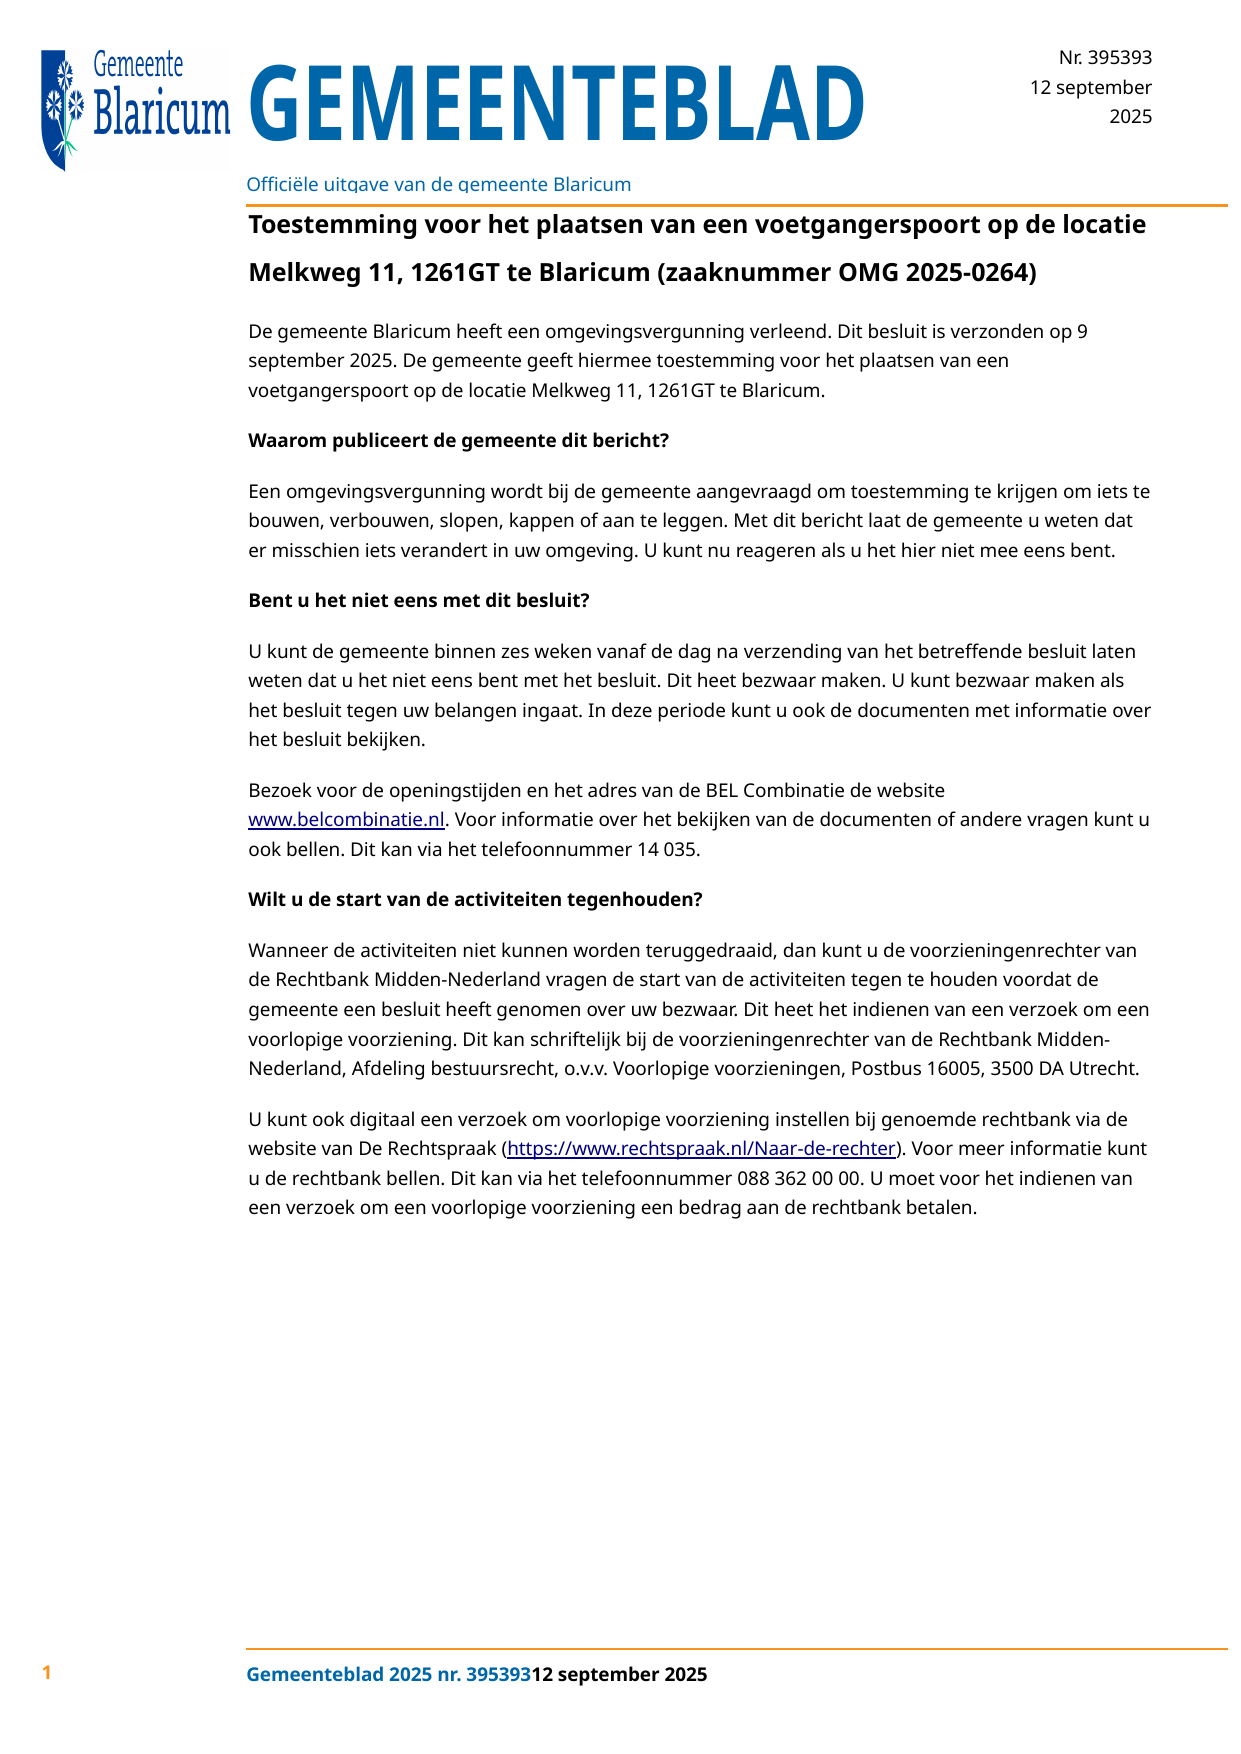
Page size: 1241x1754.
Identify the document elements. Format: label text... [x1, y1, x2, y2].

text U kunt de gemeente binnen zes weken vanaf de dag na verzending van het betreffende besluit laten weten dat u het niet eens bent met het besluit. Dit heet bezwaar maken. U kunt bezwaar maken als het besluit tegen uw belangen ingaat. In deze periode kunt u ook de documenten met informatie over het besluit bekijken. [248, 638, 1152, 752]
text U kunt ook digitaal een verzoek om voorlopige voorziening instellen bij genoemde rechtbank via de website van De Rechtspraak (https://www.rechtspraak.nl/Naar-de-rechter). Voor meer informatie kunt u de rechtbank bellen. Dit kan via het telefoonnummer 088 362 00 00. U moet voor het indienen van een verzoek om een voorlopige voorziening een bedrag aan de rechtbank betalen. [248, 1106, 1152, 1220]
picture [41, 47, 231, 172]
text Wilt u de start van de activiteiten tegenhouden? [248, 887, 1152, 912]
text Bent u het niet eens met dit besluit? [248, 587, 1152, 613]
text Toestemming voor het plaatsen van een voetgangerspoort op de locatie Melkweg 11, 1261GT te Blaricum (zaaknummer OMG 2025-0264) [248, 207, 1152, 288]
text Bezoek voor de openingstijden en het adres van de BEL Combinatie de website www.belcombinatie.nl. Voor informatie over het bekijken van de documenten of andere vragen kunt u ook bellen. Dit kan via het telefoonnummer 14 035. [248, 777, 1152, 862]
text Waarom publiceert de gemeente dit bericht? [248, 427, 1152, 453]
text De gemeente Blaricum heeft een omgevingsvergunning verleend. Dit besluit is verzonden op 9 september 2025. De gemeente geeft hiermee toestemming voor het plaatsen van een voetgangerspoort op de locatie Melkweg 11, 1261GT te Blaricum. [248, 318, 1152, 403]
text Wanneer de activiteiten niet kunnen worden teruggedraaid, dan kunt u de voorzieningenrechter van de Rechtbank Midden-Nederland vragen de start van de activiteiten tegen te houden voordat de gemeente een besluit heeft genomen over uw bezwaar. Dit heet het indienen van een verzoek om een voorlopige voorziening. Dit kan schriftelijk bij de voorzieningenrechter van de Rechtbank Midden-Nederland, Afdeling bestuursrecht, o.v.v. Voorlopige voorzieningen, Postbus 16005, 3500 DA Utrecht. [248, 937, 1152, 1081]
text Een omgevingsvergunning wordt bij de gemeente aangevraagd om toestemming te krijgen om iets te bouwen, verbouwen, slopen, kappen of aan te leggen. Met dit bericht laat de gemeente u weten dat er misschien iets verandert in uw omgeving. U kunt nu reageren als u het hier niet mee eens bent. [248, 478, 1152, 563]
